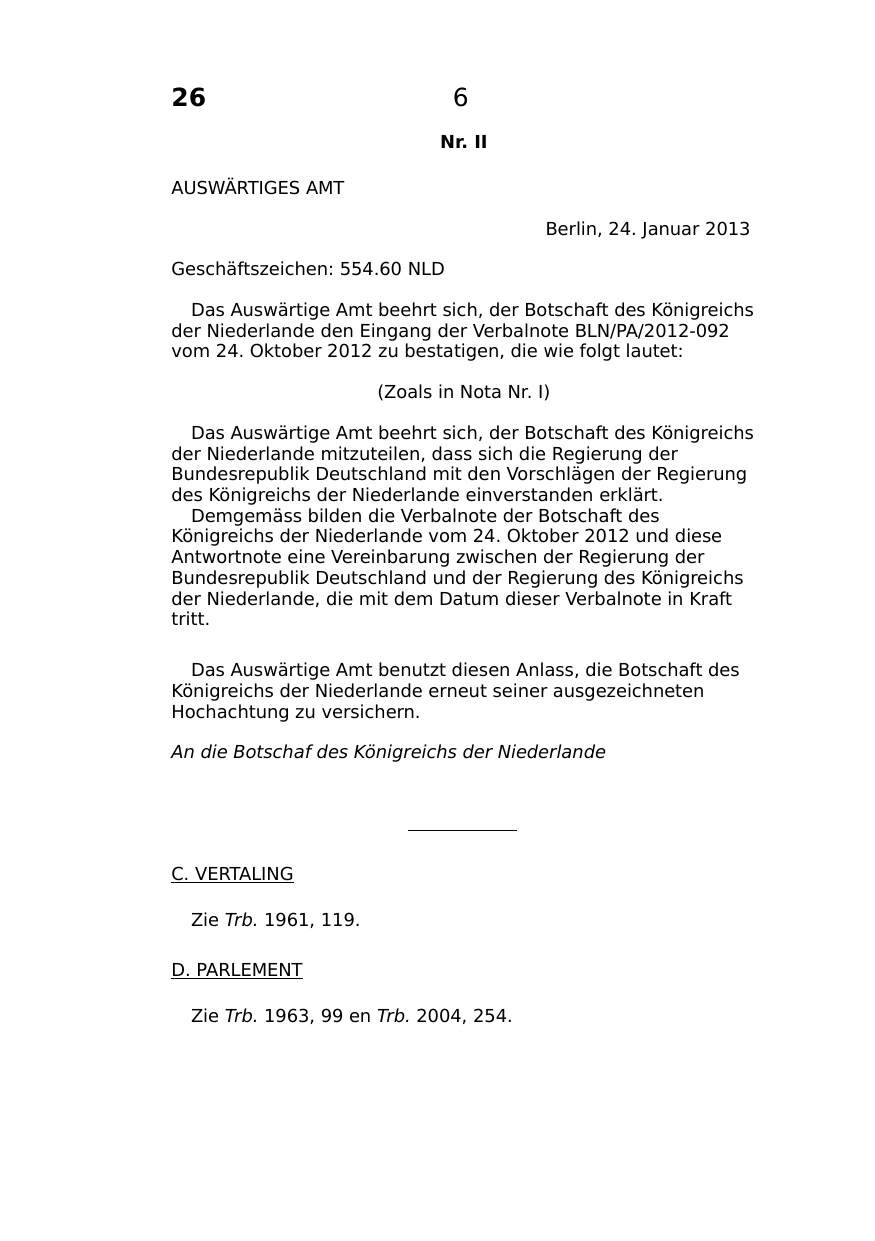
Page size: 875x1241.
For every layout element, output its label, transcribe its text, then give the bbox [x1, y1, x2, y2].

text AUSWÄRTIGES AMT [171, 178, 756, 198]
text Zie Trb. 1961, 119. [171, 909, 756, 930]
text (Zoals in Nota Nr. I) [171, 382, 756, 403]
text Demgemäss bilden die Verbalnote der Botschaft des Königreichs der Niederlande vom 24. Oktober 2012 und diese Antwortnote eine Vereinbarung zwischen der Regierung der Bundesrepublik Deutschland und der Regierung des Königreichs der Niederlande, die mit dem Datum dieser Verbalnote in Kraft tritt. [171, 506, 756, 630]
subtitle Nr. II [171, 132, 756, 153]
text Das Auswärtige Amt beehrt sich, der Botschaft des Königreichs der Niederlande den Eingang der Verbalnote BLN/PA/2012-092 vom 24. Oktober 2012 zu bestatigen, die wie folgt lautet: [171, 300, 756, 362]
text Zie Trb. 1963, 99 en Trb. 2004, 254. [171, 1006, 756, 1027]
text An die Botschaf des Königreichs der Niederlande [171, 742, 756, 763]
text Berlin, 24. Januar 2013 [171, 218, 756, 239]
text Geschäftszeichen: 554.60 NLD [171, 259, 756, 280]
text Das Auswärtige Amt beehrt sich, der Botschaft des Königreichs der Niederlande mitzuteilen, dass sich die Regierung der Bundesrepublik Deutschland mit den Vorschlägen der Regierung des Königreichs der Niederlande einverstanden erklärt. [171, 423, 756, 506]
subtitle C. VERTALING [171, 864, 756, 884]
subtitle D. PARLEMENT [171, 960, 756, 981]
text Das Auswärtige Amt benutzt diesen Anlass, die Botschaft des Königreichs der Niederlande erneut seiner ausgezeichneten Hochachtung zu versichern. [171, 660, 756, 722]
